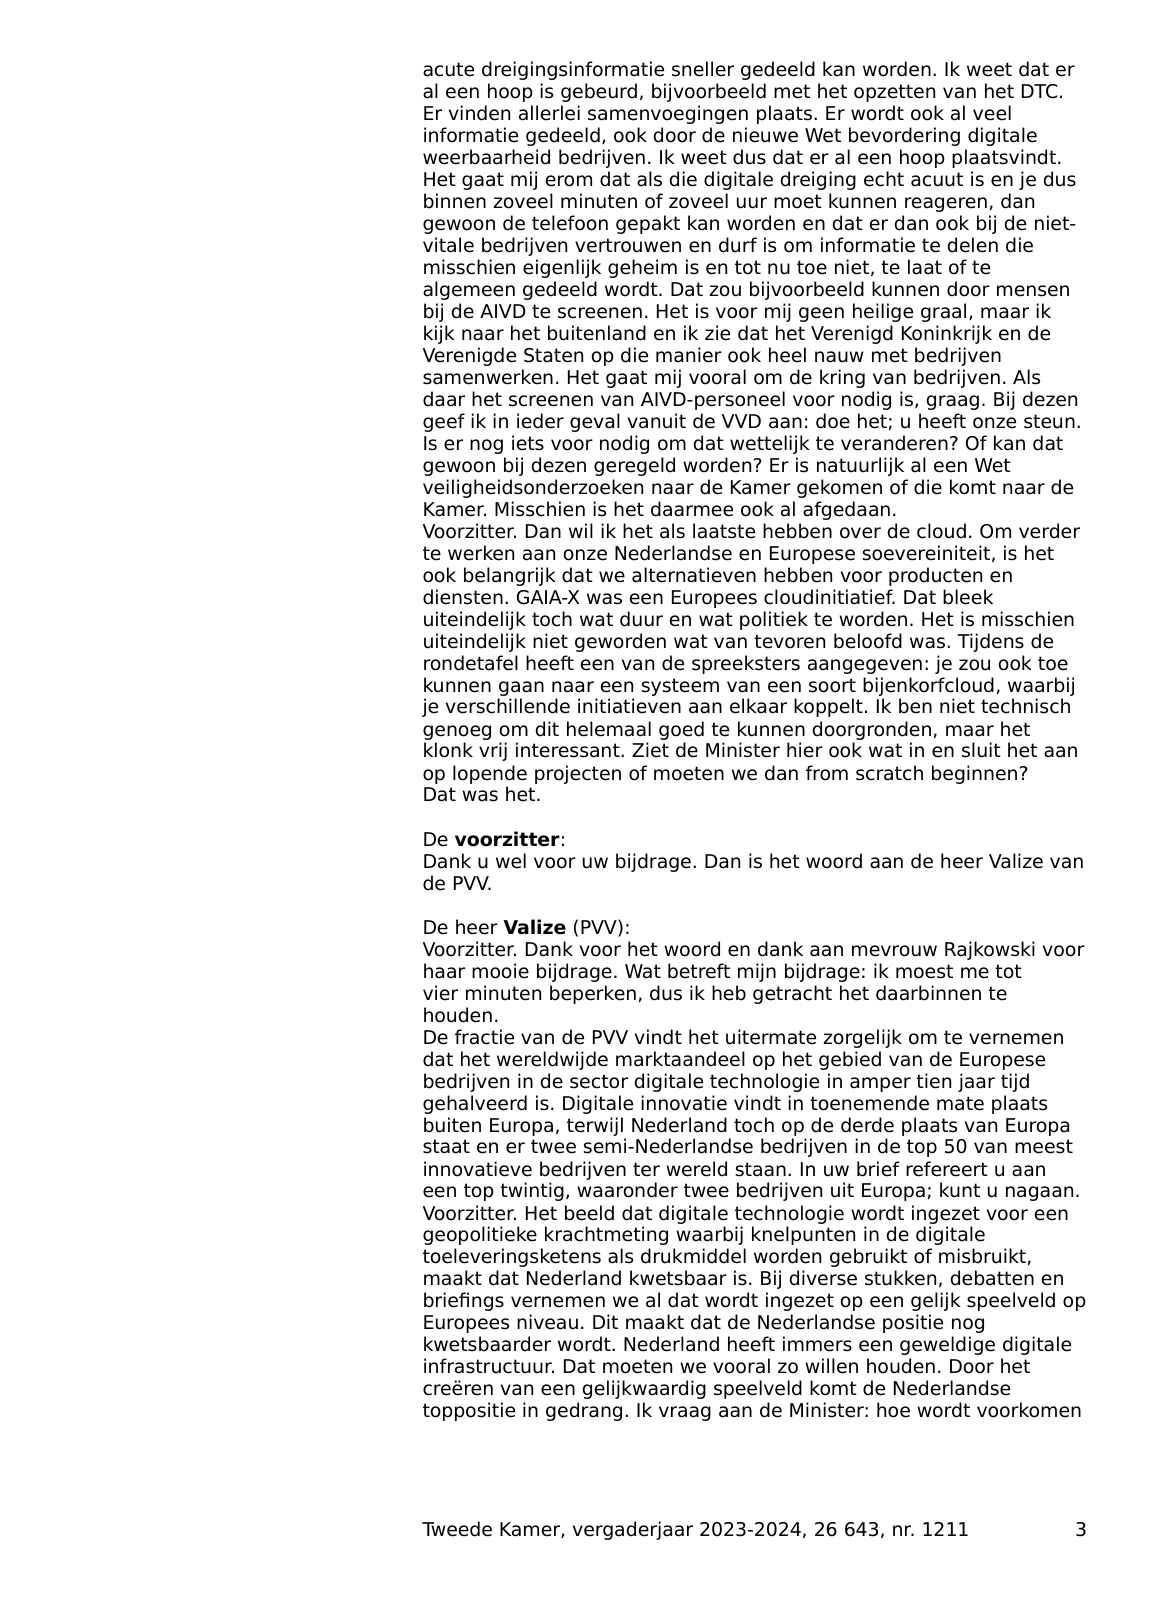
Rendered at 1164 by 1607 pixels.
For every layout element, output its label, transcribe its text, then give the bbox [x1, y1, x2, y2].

text Dat was het. [422, 784, 1087, 806]
text De heer Valize (PVV): [422, 917, 1087, 939]
text De fractie van de PVV vindt het uitermate zorgelijk om te vernemen dat het wereldwijde marktaandeel op het gebied van de Europese bedrijven in de sector digitale technologie in amper tien jaar tijd gehalveerd is. Digitale innovatie vindt in toenemende mate plaats buiten Europa, terwijl Nederland toch op de derde plaats van Europa staat en er twee semi-Nederlandse bedrijven in de top 50 van meest innovatieve bedrijven ter wereld staan. In uw brief refereert u aan een top twintig, waaronder twee bedrijven uit Europa; kunt u nagaan. [422, 1027, 1087, 1202]
text Voorzitter. Het beeld dat digitale technologie wordt ingezet voor een geopolitieke krachtmeting waarbij knelpunten in de digitale toeleveringsketens als drukmiddel worden gebruikt of misbruikt, maakt dat Nederland kwetsbaar is. Bij diverse stukken, debatten en briefings vernemen we al dat wordt ingezet op een gelijk speelveld op Europees niveau. Dit maakt dat de Nederlandse positie nog kwetsbaarder wordt. Nederland heeft immers een geweldige digitale infrastructuur. Dat moeten we vooral zo willen houden. Door het creëren van een gelijkwaardig speelveld komt de Nederlandse toppositie in gedrang. Ik vraag aan de Minister: hoe wordt voorkomen [422, 1202, 1087, 1422]
text Voorzitter. Dank voor het woord en dank aan mevrouw Rajkowski voor haar mooie bijdrage. Wat betreft mijn bijdrage: ik moest me tot vier minuten beperken, dus ik heb getracht het daarbinnen te houden. [422, 939, 1087, 1027]
text acute dreigingsinformatie sneller gedeeld kan worden. Ik weet dat er al een hoop is gebeurd, bijvoorbeeld met het opzetten van het DTC. Er vinden allerlei samenvoegingen plaats. Er wordt ook al veel informatie gedeeld, ook door de nieuwe Wet bevordering digitale weerbaarheid bedrijven. Ik weet dus dat er al een hoop plaatsvindt. Het gaat mij erom dat als die digitale dreiging echt acuut is en je dus binnen zoveel minuten of zoveel uur moet kunnen reageren, dan gewoon de telefoon gepakt kan worden en dat er dan ook bij de niet-vitale bedrijven vertrouwen en durf is om informatie te delen die misschien eigenlijk geheim is en tot nu toe niet, te laat of te algemeen gedeeld wordt. Dat zou bijvoorbeeld kunnen door mensen bij de AIVD te screenen. Het is voor mij geen heilige graal, maar ik kijk naar het buitenland en ik zie dat het Verenigd Koninkrijk en de Verenigde Staten op die manier ook heel nauw met bedrijven samenwerken. Het gaat mij vooral om de kring van bedrijven. Als daar het screenen van AIVD-personeel voor nodig is, graag. Bij dezen geef ik in ieder geval vanuit de VVD aan: doe het; u heeft onze steun. Is er nog iets voor nodig om dat wettelijk te veranderen? Of kan dat gewoon bij dezen geregeld worden? Er is natuurlijk al een Wet veiligheidsonderzoeken naar de Kamer gekomen of die komt naar de Kamer. Misschien is het daarmee ook al afgedaan. [422, 59, 1087, 521]
text Dank u wel voor uw bijdrage. Dan is het woord aan de heer Valize van de PVV. [422, 851, 1087, 894]
text De voorzitter: [422, 828, 1087, 851]
text Voorzitter. Dan wil ik het als laatste hebben over de cloud. Om verder te werken aan onze Nederlandse en Europese soevereiniteit, is het ook belangrijk dat we alternatieven hebben voor producten en diensten. GAIA-X was een Europees cloudinitiatief. Dat bleek uiteindelijk toch wat duur en wat politiek te worden. Het is misschien uiteindelijk niet geworden wat van tevoren beloofd was. Tijdens de rondetafel heeft een van de spreeksters aangegeven: je zou ook toe kunnen gaan naar een systeem van een soort bijenkorfcloud, waarbij je verschillende initiatieven aan elkaar koppelt. Ik ben niet technisch genoeg om dit helemaal goed te kunnen doorgronden, maar het klonk vrij interessant. Ziet de Minister hier ook wat in en sluit het aan op lopende projecten of moeten we dan from scratch beginnen? [422, 521, 1087, 784]
